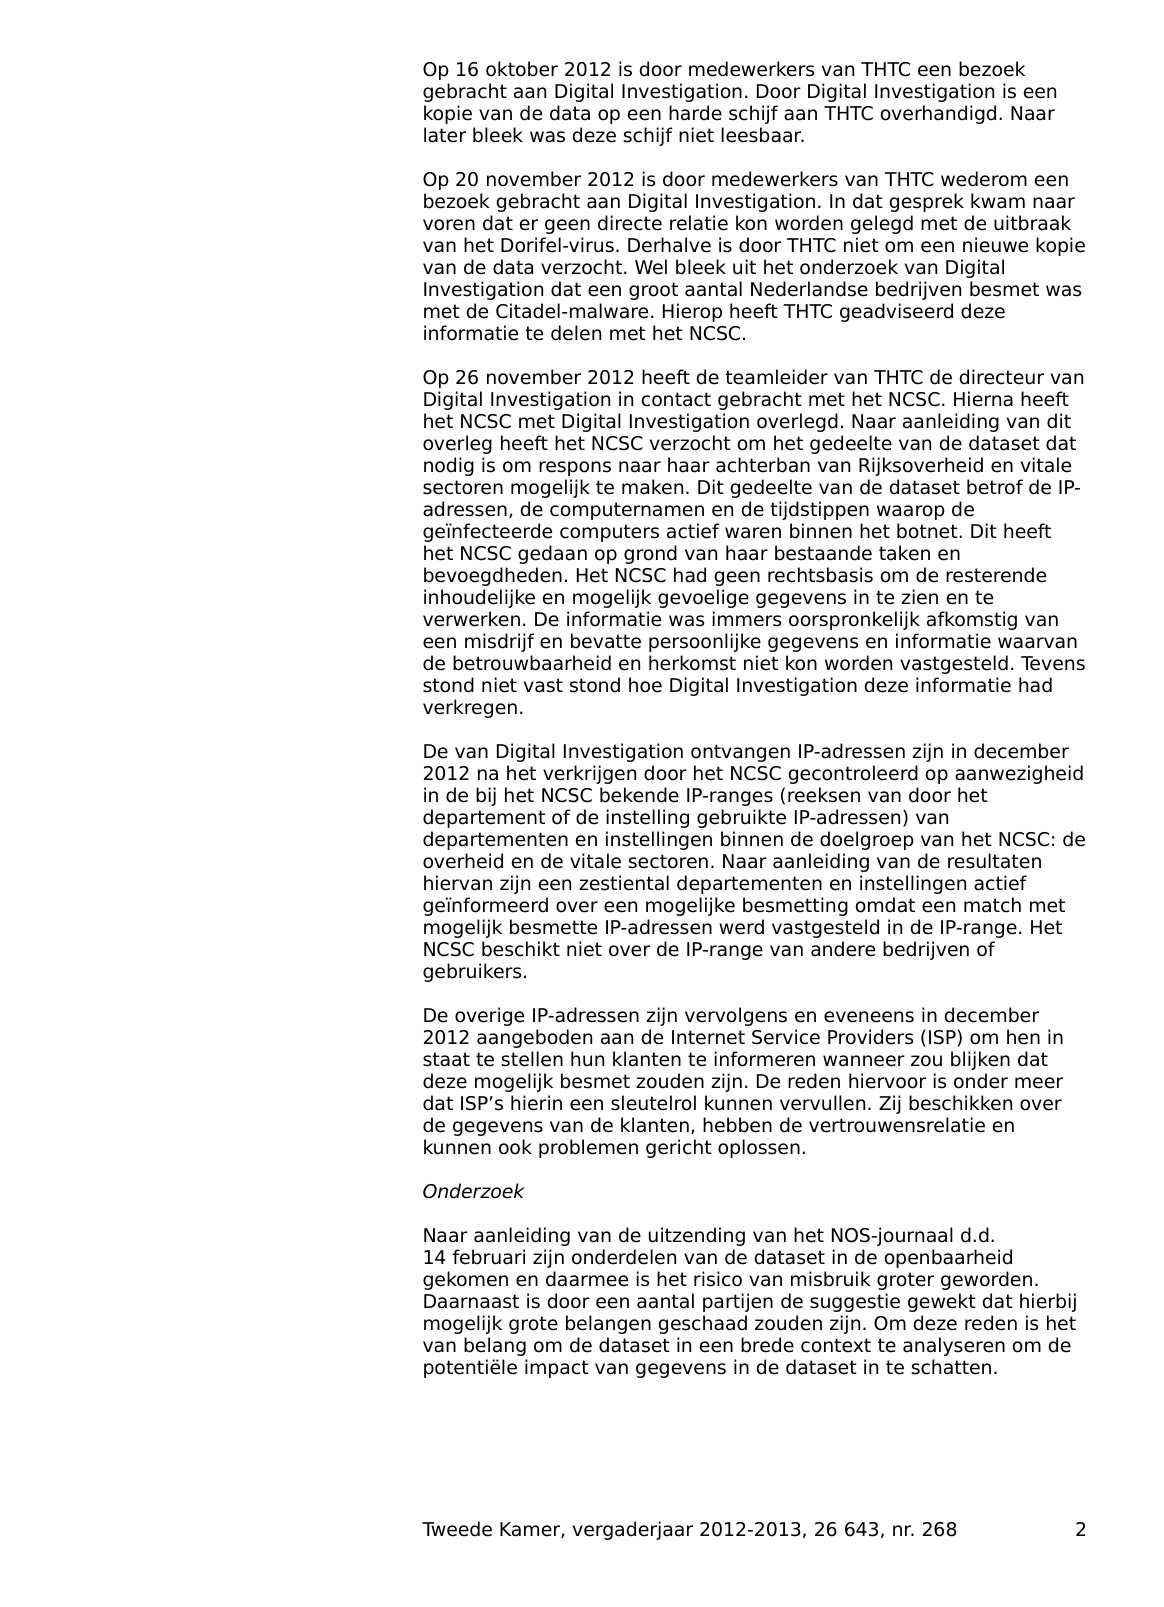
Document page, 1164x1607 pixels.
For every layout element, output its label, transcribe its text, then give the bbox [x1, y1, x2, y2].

subtitle Onderzoek [422, 1181, 1087, 1203]
text De overige IP-adressen zijn vervolgens en eveneens in december 2012 aangeboden aan de Internet Service Providers (ISP) om hen in staat te stellen hun klanten te informeren wanneer zou blijken dat deze mogelijk besmet zouden zijn. De reden hiervoor is onder meer dat ISP’s hierin een sleutelrol kunnen vervullen. Zij beschikken over de gegevens van de klanten, hebben de vertrouwensrelatie en kunnen ook problemen gericht oplossen. [422, 1005, 1087, 1159]
text Naar aanleiding van de uitzending van het NOS-journaal d.d. 14 februari zijn onderdelen van de dataset in de openbaarheid gekomen en daarmee is het risico van misbruik groter geworden. Daarnaast is door een aantal partijen de suggestie gewekt dat hierbij mogelijk grote belangen geschaad zouden zijn. Om deze reden is het van belang om de dataset in een brede context te analyseren om de potentiële impact van gegevens in de dataset in te schatten. [422, 1225, 1087, 1379]
text Op 26 november 2012 heeft de teamleider van THTC de directeur van Digital Investigation in contact gebracht met het NCSC. Hierna heeft het NCSC met Digital Investigation overlegd. Naar aanleiding van dit overleg heeft het NCSC verzocht om het gedeelte van de dataset dat nodig is om respons naar haar achterban van Rijksoverheid en vitale sectoren mogelijk te maken. Dit gedeelte van de dataset betrof de IP-adressen, de computernamen en de tijdstippen waarop de geïnfecteerde computers actief waren binnen het botnet. Dit heeft het NCSC gedaan op grond van haar bestaande taken en bevoegdheden. Het NCSC had geen rechtsbasis om de resterende inhoudelijke en mogelijk gevoelige gegevens in te zien en te verwerken. De informatie was immers oorspronkelijk afkomstig van een misdrijf en bevatte persoonlijke gegevens en informatie waarvan de betrouwbaarheid en herkomst niet kon worden vastgesteld. Tevens stond niet vast stond hoe Digital Investigation deze informatie had verkregen. [422, 367, 1087, 719]
text Op 16 oktober 2012 is door medewerkers van THTC een bezoek gebracht aan Digital Investigation. Door Digital Investigation is een kopie van de data op een harde schijf aan THTC overhandigd. Naar later bleek was deze schijf niet leesbaar. [422, 59, 1087, 147]
text De van Digital Investigation ontvangen IP-adressen zijn in december 2012 na het verkrijgen door het NCSC gecontroleerd op aanwezigheid in de bij het NCSC bekende IP-ranges (reeksen van door het departement of de instelling gebruikte IP-adressen) van departementen en instellingen binnen de doelgroep van het NCSC: de overheid en de vitale sectoren. Naar aanleiding van de resultaten hiervan zijn een zestiental departementen en instellingen actief geïnformeerd over een mogelijke besmetting omdat een match met mogelijk besmette IP-adressen werd vastgesteld in de IP-range. Het NCSC beschikt niet over de IP-range van andere bedrijven of gebruikers. [422, 741, 1087, 983]
text Op 20 november 2012 is door medewerkers van THTC wederom een bezoek gebracht aan Digital Investigation. In dat gesprek kwam naar voren dat er geen directe relatie kon worden gelegd met de uitbraak van het Dorifel-virus. Derhalve is door THTC niet om een nieuwe kopie van de data verzocht. Wel bleek uit het onderzoek van Digital Investigation dat een groot aantal Nederlandse bedrijven besmet was met de Citadel-malware. Hierop heeft THTC geadviseerd deze informatie te delen met het NCSC. [422, 169, 1087, 345]
